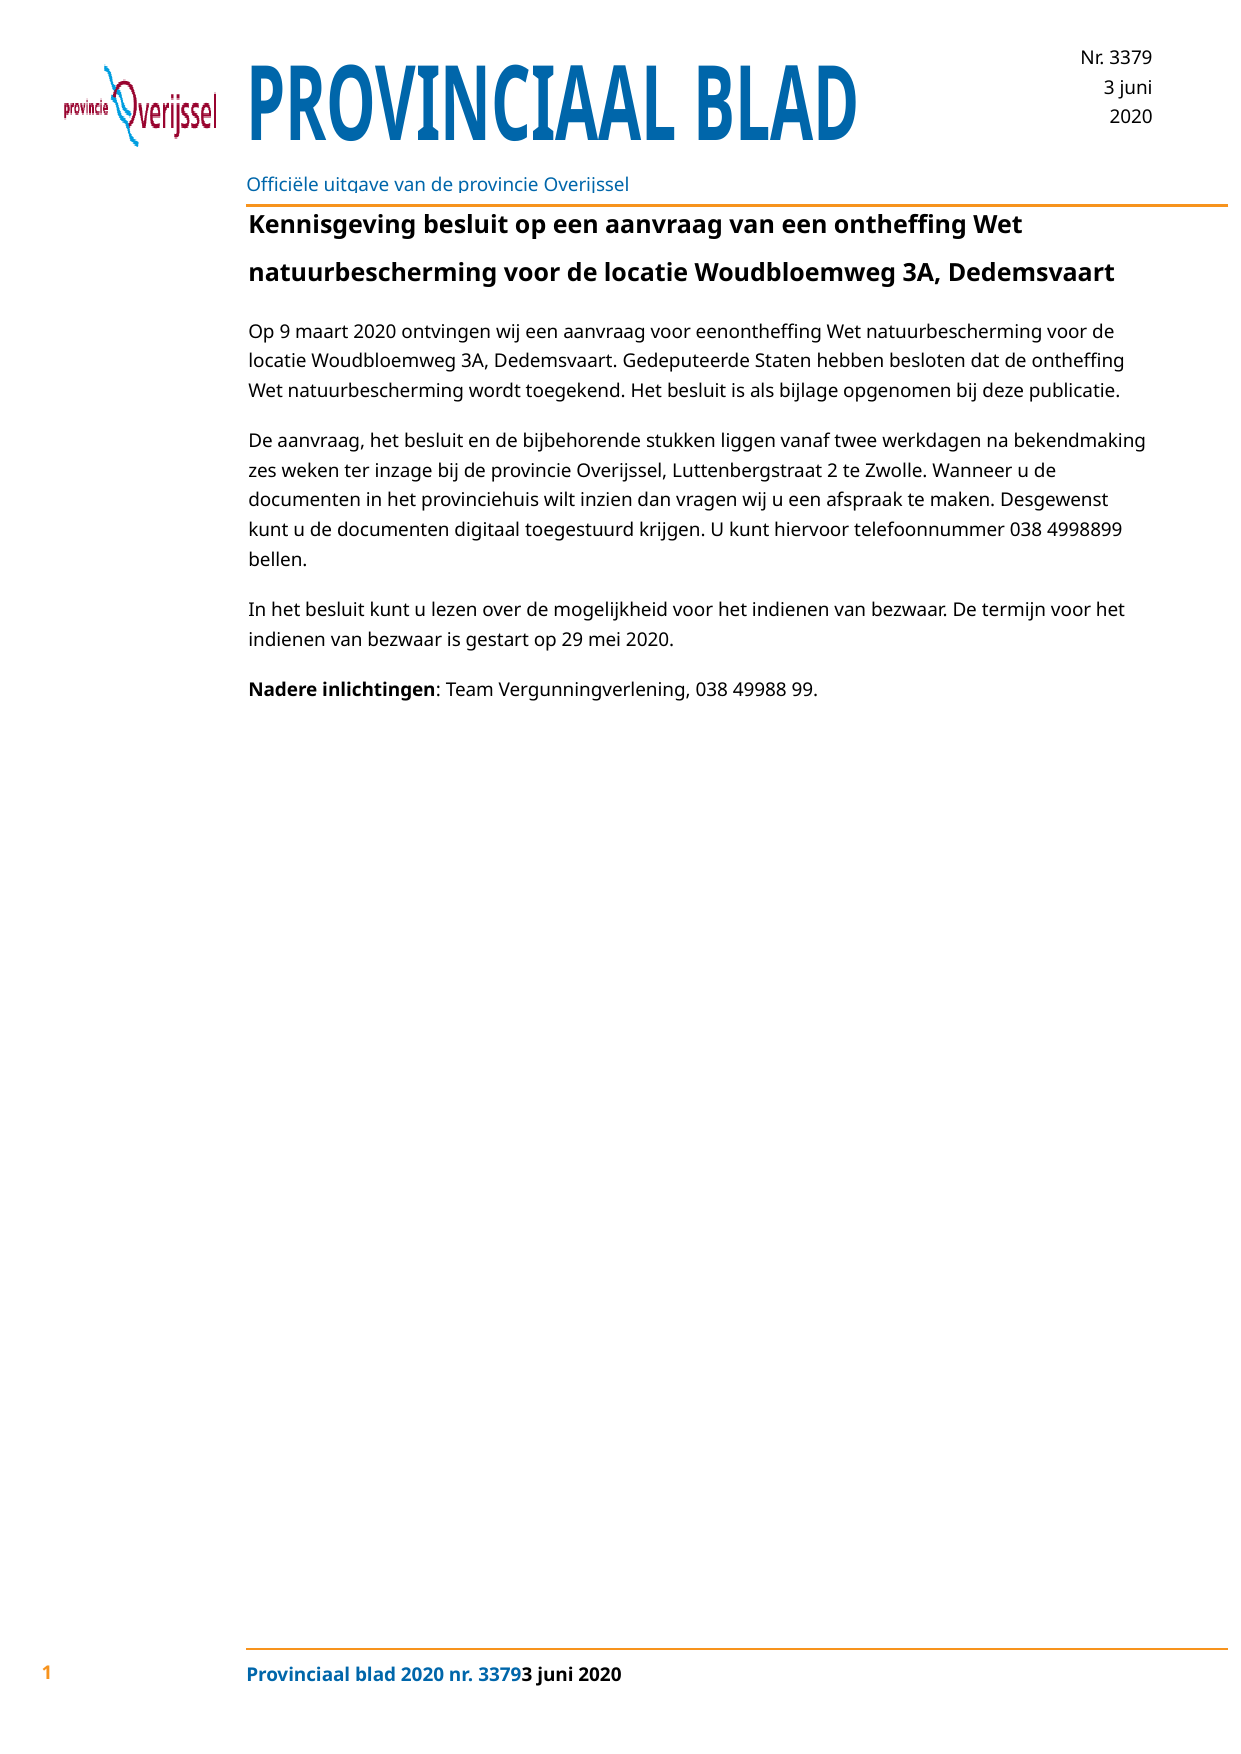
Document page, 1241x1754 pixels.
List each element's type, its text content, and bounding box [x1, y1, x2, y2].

text In het besluit kunt u lezen over de mogelijkheid voor het indienen van bezwaar. De termijn voor het indienen van bezwaar is gestart op 29 mei 2020. [248, 596, 1152, 652]
text Nadere inlichtingen: Team Vergunningverlening, 038 49988 99. [248, 676, 1152, 702]
picture [41, 47, 231, 172]
text Op 9 maart 2020 ontvingen wij een aanvraag voor eenontheffing Wet natuurbescherming voor de locatie Woudbloemweg 3A, Dedemsvaart. Gedeputeerde Staten hebben besloten dat de ontheffing Wet natuurbescherming wordt toegekend. Het besluit is als bijlage opgenomen bij deze publicatie. [248, 318, 1152, 403]
text Kennisgeving besluit op een aanvraag van een ontheffing Wet natuurbescherming voor de locatie Woudbloemweg 3A, Dedemsvaart [248, 207, 1152, 288]
text De aanvraag, het besluit en de bijbehorende stukken liggen vanaf twee werkdagen na bekendmaking zes weken ter inzage bij de provincie Overijssel, Luttenbergstraat 2 te Zwolle. Wanneer u de documenten in het provinciehuis wilt inzien dan vragen wij u een afspraak te maken. Desgewenst kunt u de documenten digitaal toegestuurd krijgen. U kunt hiervoor telefoonnummer 038 4998899 bellen. [248, 427, 1152, 572]
